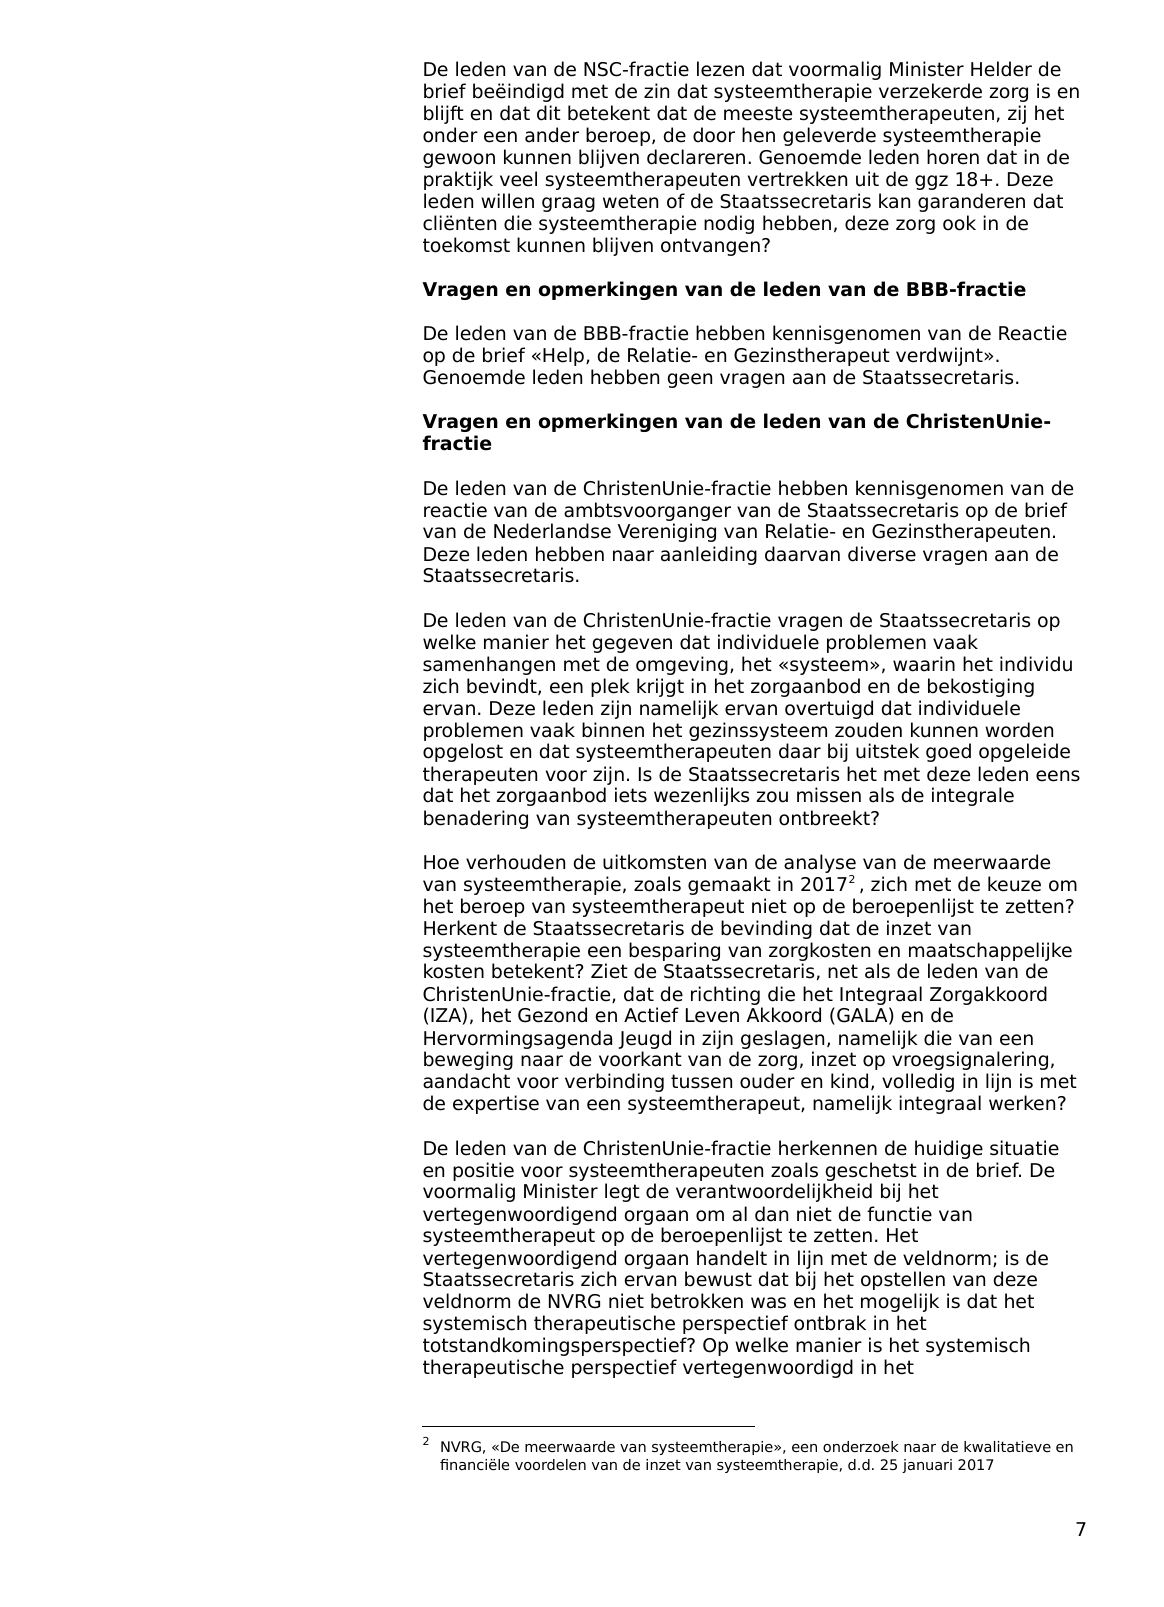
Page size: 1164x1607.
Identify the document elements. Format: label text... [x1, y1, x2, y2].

text De leden van de ChristenUnie-fractie herkennen de huidige situatie en positie voor systeemtherapeuten zoals geschetst in de brief. De voormalig Minister legt de verantwoordelijkheid bij het vertegenwoordigend orgaan om al dan niet de functie van systeemtherapeut op de beroepenlijst te zetten. Het vertegenwoordigend orgaan handelt in lijn met de veldnorm; is de Staatssecretaris zich ervan bewust dat bij het opstellen van deze veldnorm de NVRG niet betrokken was en het mogelijk is dat het systemisch therapeutische perspectief ontbrak in het totstandkomingsperspectief? Op welke manier is het systemisch therapeutische perspectief vertegenwoordigd in het [422, 1137, 1087, 1379]
text De leden van de NSC-fractie lezen dat voormalig Minister Helder de brief beëindigd met de zin dat systeemtherapie verzekerde zorg is en blijft en dat dit betekent dat de meeste systeemtherapeuten, zij het onder een ander beroep, de door hen geleverde systeemtherapie gewoon kunnen blijven declareren. Genoemde leden horen dat in de praktijk veel systeemtherapeuten vertrekken uit de ggz 18+. Deze leden willen graag weten of de Staatssecretaris kan garanderen dat cliënten die systeemtherapie nodig hebben, deze zorg ook in de toekomst kunnen blijven ontvangen? [422, 59, 1087, 257]
text De leden van de ChristenUnie-fractie vragen de Staatssecretaris op welke manier het gegeven dat individuele problemen vaak samenhangen met de omgeving, het «systeem», waarin het individu zich bevindt, een plek krijgt in het zorgaanbod en de bekostiging ervan. Deze leden zijn namelijk ervan overtuigd dat individuele problemen vaak binnen het gezinssysteem zouden kunnen worden opgelost en dat systeemtherapeuten daar bij uitstek goed opgeleide therapeuten voor zijn. Is de Staatssecretaris het met deze leden eens dat het zorgaanbod iets wezenlijks zou missen als de integrale benadering van systeemtherapeuten ontbreekt? [422, 609, 1087, 829]
text De leden van de BBB-fractie hebben kennisgenomen van de Reactie op de brief «Help, de Relatie- en Gezinstherapeut verdwijnt». Genoemde leden hebben geen vragen aan de Staatssecretaris. [422, 323, 1087, 389]
text NVRG, «De meerwaarde van systeemtherapie», een onderzoek naar de kwalitatieve en financiële voordelen van de inzet van systeemtherapie, d.d. 25 januari 2017 [422, 1435, 1087, 1474]
subtitle Vragen en opmerkingen van de leden van de BBB-fractie [422, 279, 1087, 301]
text De leden van de ChristenUnie-fractie hebben kennisgenomen van de reactie van de ambtsvoorganger van de Staatssecretaris op de brief van de Nederlandse Vereniging van Relatie- en Gezinstherapeuten. Deze leden hebben naar aanleiding daarvan diverse vragen aan de Staatssecretaris. [422, 477, 1087, 587]
subtitle Vragen en opmerkingen van de leden van de ChristenUnie-fractie [422, 411, 1087, 455]
text Hoe verhouden de uitkomsten van de analyse van de meerwaarde van systeemtherapie, zoals gemaakt in 2017, zich met de keuze om het beroep van systeemtherapeut niet op de beroepenlijst te zetten? Herkent de Staatssecretaris de bevinding dat de inzet van systeemtherapie een besparing van zorgkosten en maatschappelijke kosten betekent? Ziet de Staatssecretaris, net als de leden van de ChristenUnie-fractie, dat de richting die het Integraal Zorgakkoord (IZA), het Gezond en Actief Leven Akkoord (GALA) en de Hervormingsagenda Jeugd in zijn geslagen, namelijk die van een beweging naar de voorkant van de zorg, inzet op vroegsignalering, aandacht voor verbinding tussen ouder en kind, volledig in lijn is met de expertise van een systeemtherapeut, namelijk integraal werken? [422, 852, 1087, 1115]
